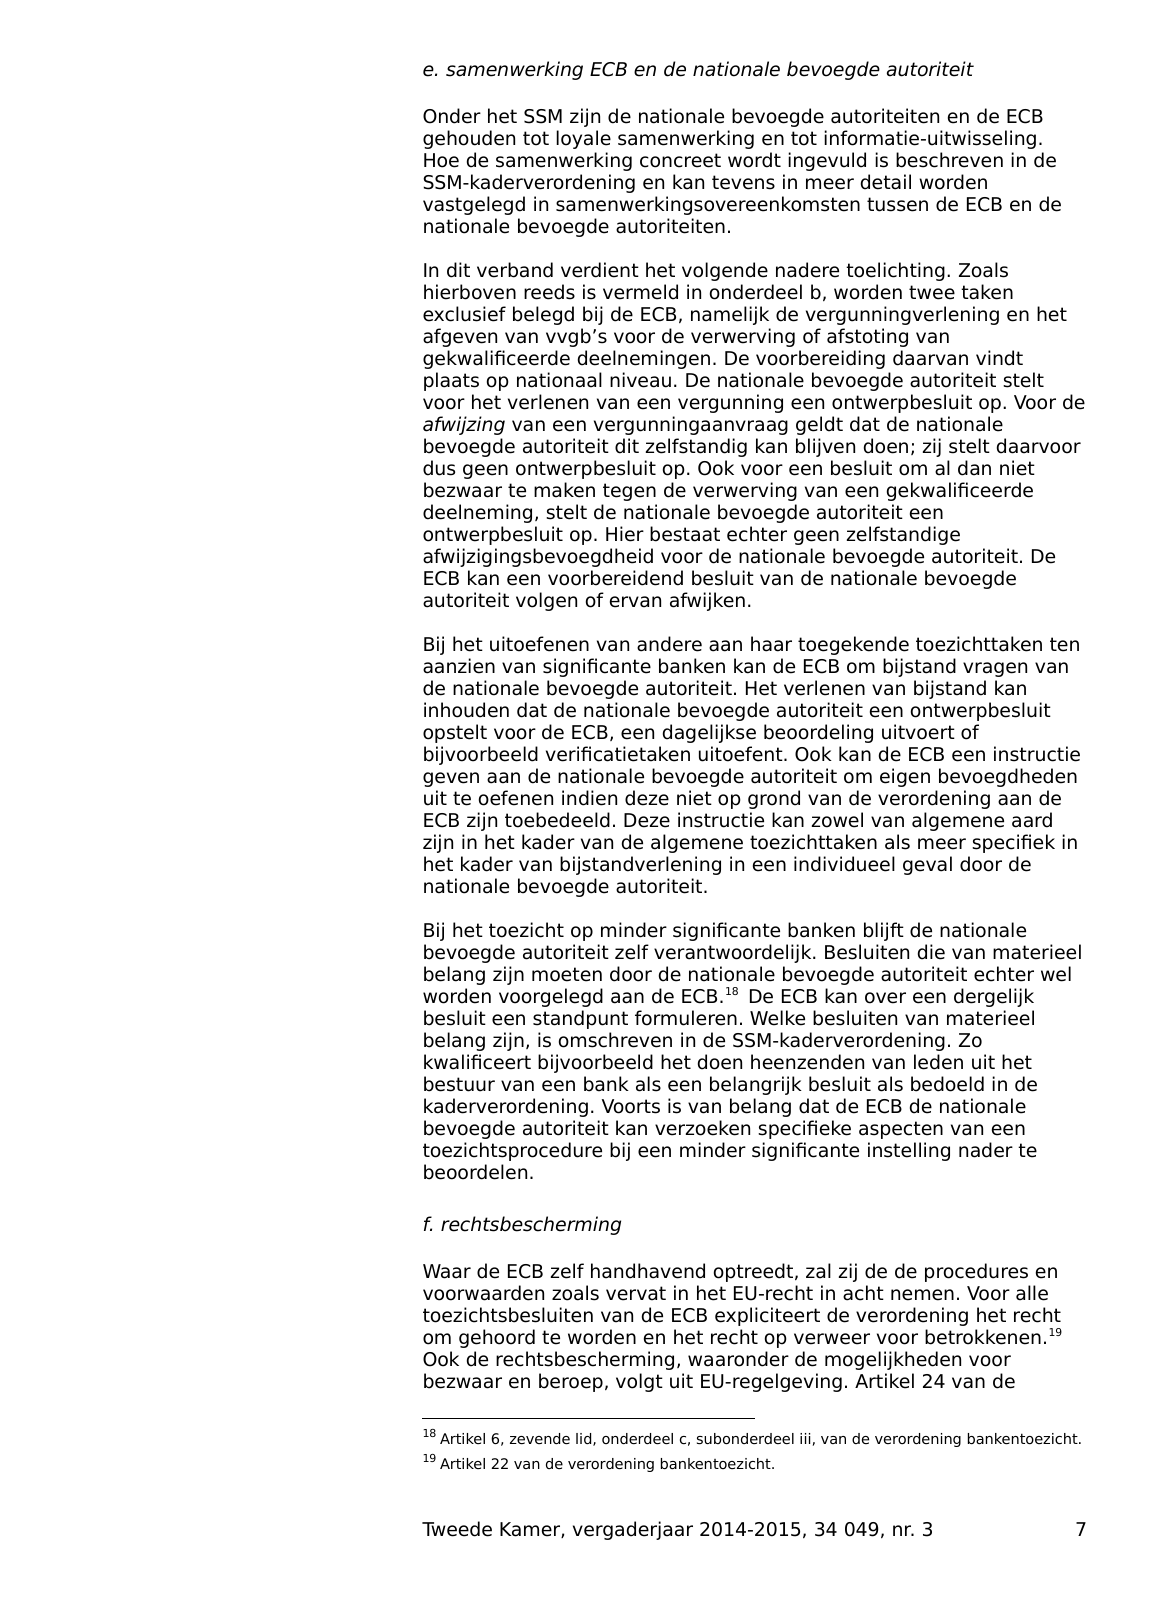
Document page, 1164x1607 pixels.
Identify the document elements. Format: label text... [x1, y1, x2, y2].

subtitle f. rechtsbescherming [422, 1214, 1087, 1236]
text In dit verband verdient het volgende nadere toelichting. Zoals hierboven reeds is vermeld in onderdeel b, worden twee taken exclusief belegd bij de ECB, namelijk de vergunningverlening en het afgeven van vvgb’s voor de verwerving of afstoting van gekwalificeerde deelnemingen. De voorbereiding daarvan vindt plaats op nationaal niveau. De nationale bevoegde autoriteit stelt voor het verlenen van een vergunning een ontwerpbesluit op. Voor de afwijzing van een vergunningaanvraag geldt dat de nationale bevoegde autoriteit dit zelfstandig kan blijven doen; zij stelt daarvoor dus geen ontwerpbesluit op. Ook voor een besluit om al dan niet bezwaar te maken tegen de verwerving van een gekwalificeerde deelneming, stelt de nationale bevoegde autoriteit een ontwerpbesluit op. Hier bestaat echter geen zelfstandige afwijzigingsbevoegdheid voor de nationale bevoegde autoriteit. De ECB kan een voorbereidend besluit van de nationale bevoegde autoriteit volgen of ervan afwijken. [422, 260, 1087, 612]
text Waar de ECB zelf handhavend optreedt, zal zij de de procedures en voorwaarden zoals vervat in het EU-recht in acht nemen. Voor alle toezichtsbesluiten van de ECB expliciteert de verordening het recht om gehoord te worden en het recht op verweer voor betrokkenen. Ook de rechtsbescherming, waaronder de mogelijkheden voor bezwaar en beroep, volgt uit EU-regelgeving. Artikel 24 van de [422, 1261, 1087, 1392]
text Artikel 22 van de verordening bankentoezicht. [422, 1452, 1087, 1474]
text Artikel 6, zevende lid, onderdeel c, subonderdeel iii, van de verordening bankentoezicht. [422, 1427, 1087, 1449]
text Bij het toezicht op minder significante banken blijft de nationale bevoegde autoriteit zelf verantwoordelijk. Besluiten die van materieel belang zijn moeten door de nationale bevoegde autoriteit echter wel worden voorgelegd aan de ECB. De ECB kan over een dergelijk besluit een standpunt formuleren. Welke besluiten van materieel belang zijn, is omschreven in de SSM-kaderverordening. Zo kwalificeert bijvoorbeeld het doen heenzenden van leden uit het bestuur van een bank als een belangrijk besluit als bedoeld in de kaderverordening. Voorts is van belang dat de ECB de nationale bevoegde autoriteit kan verzoeken specifieke aspecten van een toezichtsprocedure bij een minder significante instelling nader te beoordelen. [422, 920, 1087, 1184]
text Bij het uitoefenen van andere aan haar toegekende toezichttaken ten aanzien van significante banken kan de ECB om bijstand vragen van de nationale bevoegde autoriteit. Het verlenen van bijstand kan inhouden dat de nationale bevoegde autoriteit een ontwerpbesluit opstelt voor de ECB, een dagelijkse beoordeling uitvoert of bijvoorbeeld verificatietaken uitoefent. Ook kan de ECB een instructie geven aan de nationale bevoegde autoriteit om eigen bevoegdheden uit te oefenen indien deze niet op grond van de verordening aan de ECB zijn toebedeeld. Deze instructie kan zowel van algemene aard zijn in het kader van de algemene toezichttaken als meer specifiek in het kader van bijstandverlening in een individueel geval door de nationale bevoegde autoriteit. [422, 634, 1087, 898]
subtitle e. samenwerking ECB en de nationale bevoegde autoriteit [422, 59, 1087, 81]
text Onder het SSM zijn de nationale bevoegde autoriteiten en de ECB gehouden tot loyale samenwerking en tot informatie-uitwisseling. Hoe de samenwerking concreet wordt ingevuld is beschreven in de SSM-kaderverordening en kan tevens in meer detail worden vastgelegd in samenwerkingsovereenkomsten tussen de ECB en de nationale bevoegde autoriteiten. [422, 106, 1087, 238]
